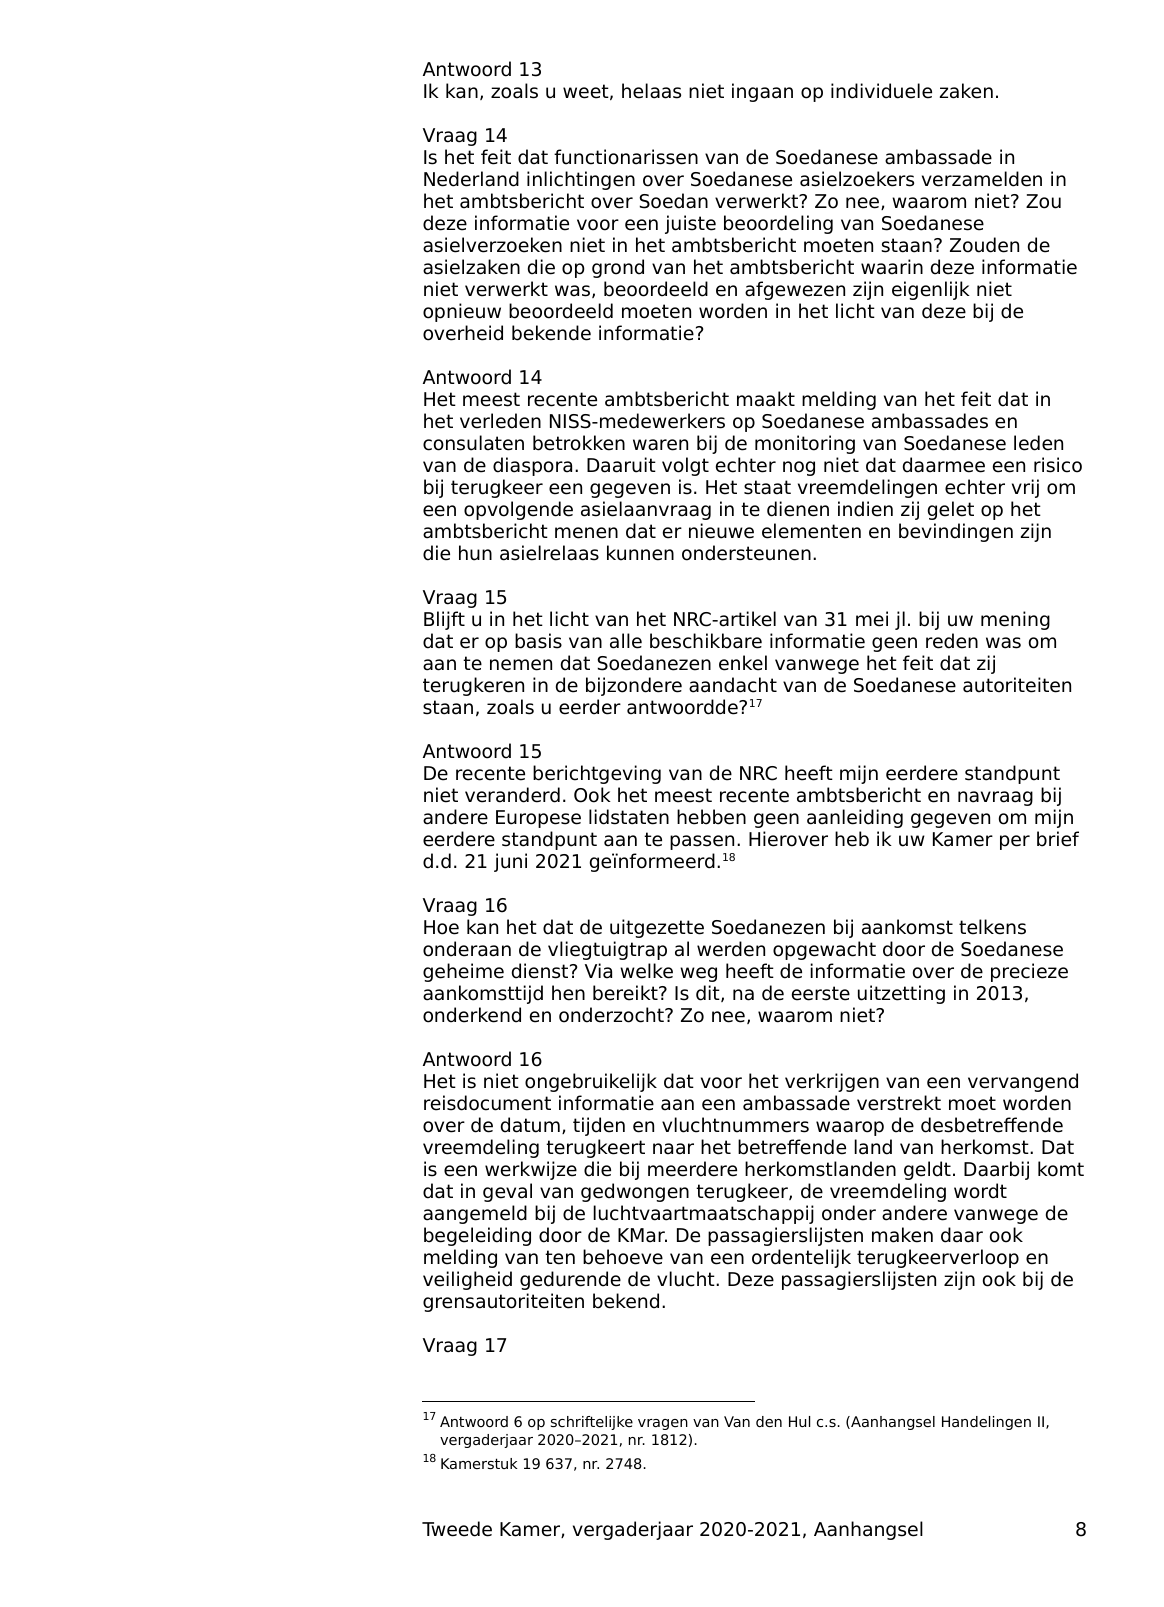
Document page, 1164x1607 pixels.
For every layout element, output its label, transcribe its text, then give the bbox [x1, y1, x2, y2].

text Blijft u in het licht van het NRC-artikel van 31 mei jl. bij uw mening dat er op basis van alle beschikbare informatie geen reden was om aan te nemen dat Soedanezen enkel vanwege het feit dat zij terugkeren in de bijzondere aandacht van de Soedanese autoriteiten staan, zoals u eerder antwoordde? [422, 609, 1087, 719]
text De recente berichtgeving van de NRC heeft mijn eerdere standpunt niet veranderd. Ook het meest recente ambtsbericht en navraag bij andere Europese lidstaten hebben geen aanleiding gegeven om mijn eerdere standpunt aan te passen. Hierover heb ik uw Kamer per brief d.d. 21 juni 2021 geïnformeerd. [422, 763, 1087, 873]
text Antwoord 16 [422, 1049, 1087, 1071]
text Kamerstuk 19 637, nr. 2748. [422, 1452, 1087, 1474]
text Hoe kan het dat de uitgezette Soedanezen bij aankomst telkens onderaan de vliegtuigtrap al werden opgewacht door de Soedanese geheime dienst? Via welke weg heeft de informatie over de precieze aankomsttijd hen bereikt? Is dit, na de eerste uitzetting in 2013, onderkend en onderzocht? Zo nee, waarom niet? [422, 917, 1087, 1027]
text Ik kan, zoals u weet, helaas niet ingaan op individuele zaken. [422, 81, 1087, 103]
text Antwoord 6 op schriftelijke vragen van Van den Hul c.s. (Aanhangsel Handelingen II, vergaderjaar 2020–2021, nr. 1812). [422, 1410, 1087, 1449]
text Vraag 14 [422, 125, 1087, 147]
text Antwoord 15 [422, 741, 1087, 763]
text Vraag 17 [422, 1335, 1087, 1357]
text Vraag 15 [422, 587, 1087, 609]
text Vraag 16 [422, 895, 1087, 917]
text Is het feit dat functionarissen van de Soedanese ambassade in Nederland inlichtingen over Soedanese asielzoekers verzamelden in het ambtsbericht over Soedan verwerkt? Zo nee, waarom niet? Zou deze informatie voor een juiste beoordeling van Soedanese asielverzoeken niet in het ambtsbericht moeten staan? Zouden de asielzaken die op grond van het ambtsbericht waarin deze informatie niet verwerkt was, beoordeeld en afgewezen zijn eigenlijk niet opnieuw beoordeeld moeten worden in het licht van deze bij de overheid bekende informatie? [422, 147, 1087, 345]
text Antwoord 13 [422, 59, 1087, 81]
text Antwoord 14 [422, 367, 1087, 389]
text Het is niet ongebruikelijk dat voor het verkrijgen van een vervangend reisdocument informatie aan een ambassade verstrekt moet worden over de datum, tijden en vluchtnummers waarop de desbetreffende vreemdeling terugkeert naar het betreffende land van herkomst. Dat is een werkwijze die bij meerdere herkomstlanden geldt. Daarbij komt dat in geval van gedwongen terugkeer, de vreemdeling wordt aangemeld bij de luchtvaartmaatschappij onder andere vanwege de begeleiding door de KMar. De passagierslijsten maken daar ook melding van ten behoeve van een ordentelijk terugkeerverloop en veiligheid gedurende de vlucht. Deze passagierslijsten zijn ook bij de grensautoriteiten bekend. [422, 1071, 1087, 1313]
text Het meest recente ambtsbericht maakt melding van het feit dat in het verleden NISS-medewerkers op Soedanese ambassades en consulaten betrokken waren bij de monitoring van Soedanese leden van de diaspora. Daaruit volgt echter nog niet dat daarmee een risico bij terugkeer een gegeven is. Het staat vreemdelingen echter vrij om een opvolgende asielaanvraag in te dienen indien zij gelet op het ambtsbericht menen dat er nieuwe elementen en bevindingen zijn die hun asielrelaas kunnen ondersteunen. [422, 389, 1087, 565]
